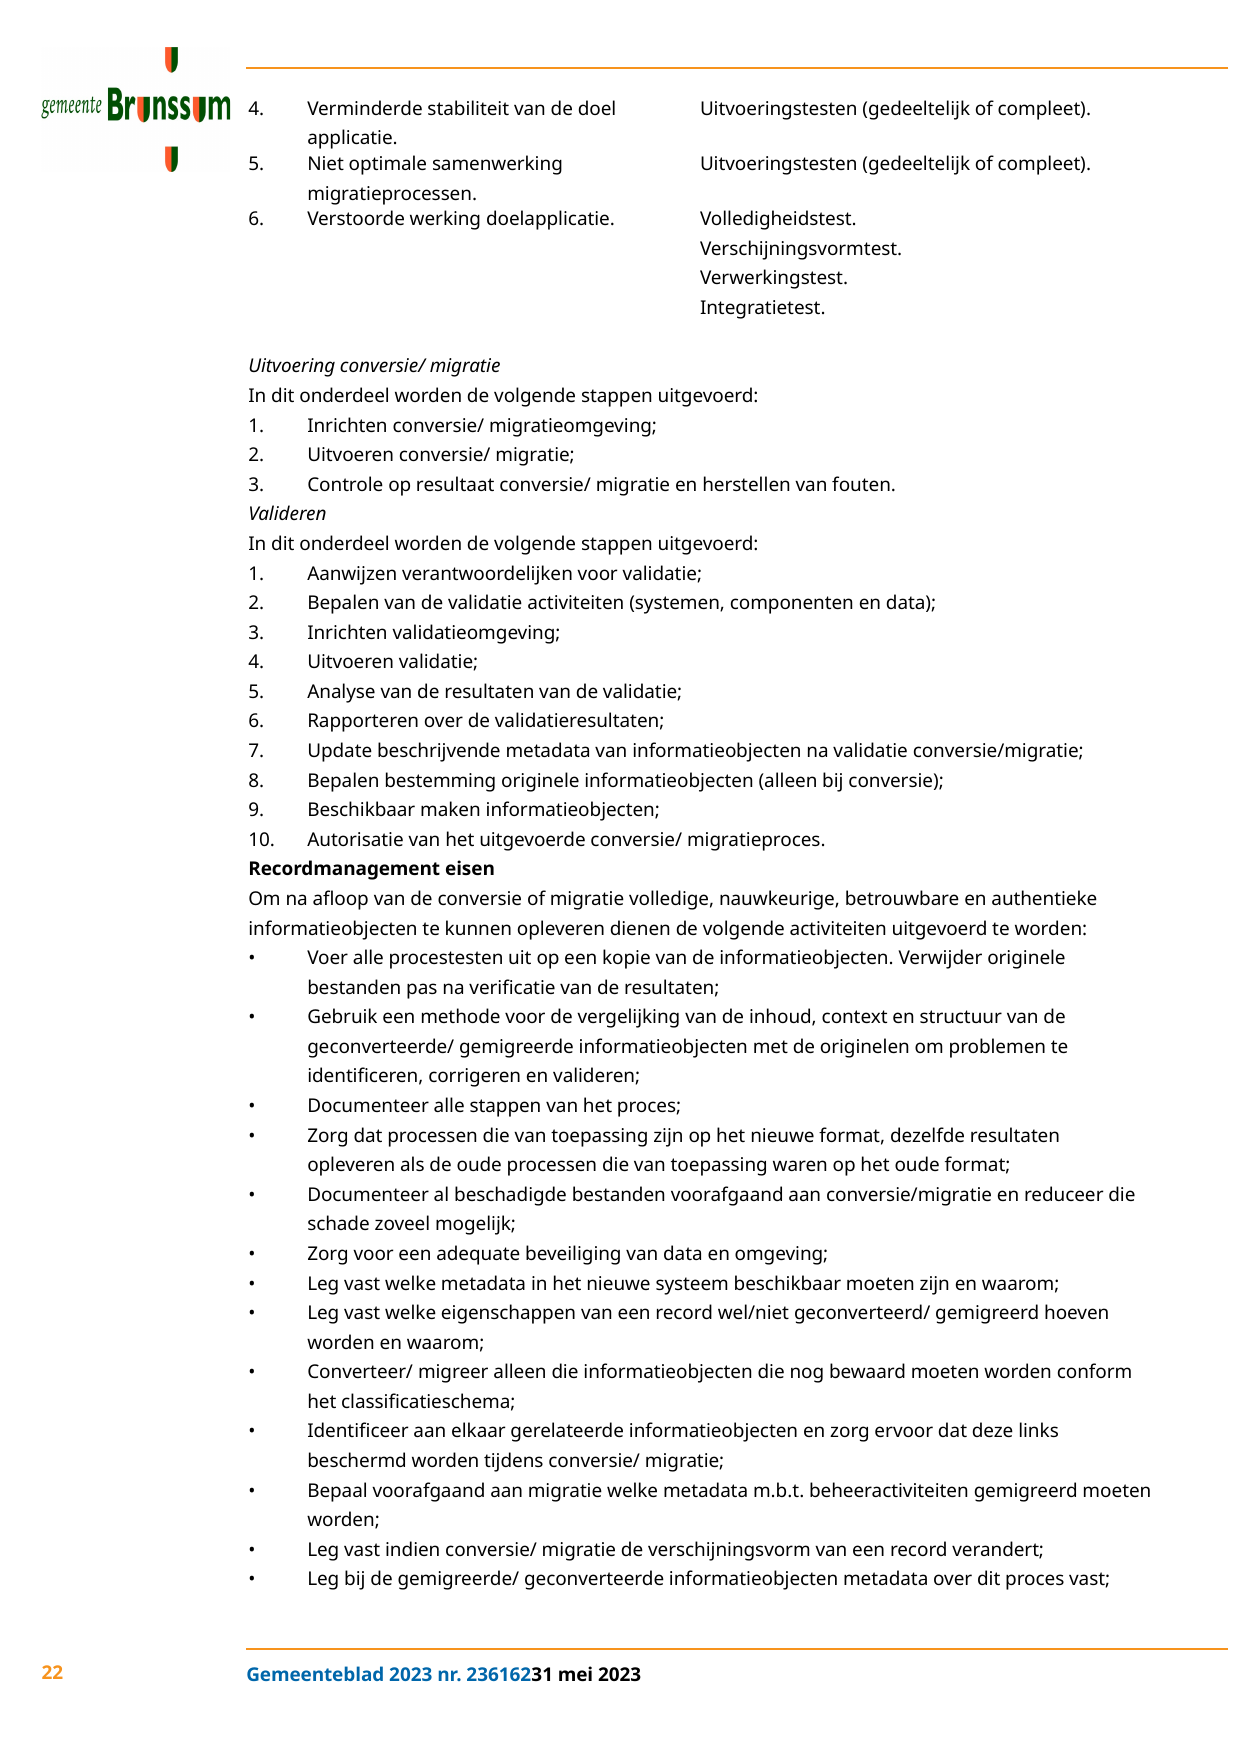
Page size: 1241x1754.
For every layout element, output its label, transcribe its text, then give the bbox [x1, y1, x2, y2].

list Inrichten conversie/ migratieomgeving; [248, 412, 1152, 438]
text Uitvoering conversie/ migratie [248, 353, 1152, 378]
list Rapporteren over de validatieresultaten; [248, 708, 1152, 733]
list Leg vast indien conversie/ migratie de verschijningsvorm van een record verandert; [248, 1536, 1152, 1562]
list Bepaal voorafgaand aan migratie welke metadata m.b.t. beheeractiviteiten gemigreerd moeten worden; [248, 1477, 1152, 1532]
list Update beschrijvende metadata van informatieobjecten na validatie conversie/migratie; [248, 737, 1152, 763]
table_cell Verstoorde werking doelapplicatie. [248, 205, 700, 320]
list Documenteer alle stappen van het proces; [248, 1092, 1152, 1118]
list Analyse van de resultaten van de validatie; [248, 678, 1152, 704]
list Zorg dat processen die van toepassing zijn op het nieuwe format, dezelfde resultaten opleveren als de oude processen die van toepassing waren op het oude format; [248, 1122, 1152, 1177]
list Gebruik een methode voor de vergelijking van de inhoud, context en structuur van de geconverteerde/ gemigreerde informatieobjecten met de originelen om problemen te identificeren, corrigeren en valideren; [248, 1003, 1152, 1088]
list Beschikbaar maken informatieobjecten; [248, 796, 1152, 822]
text Recordmanagement eisen [248, 856, 1152, 881]
text Valideren [248, 501, 1152, 526]
list Documenteer al beschadigde bestanden voorafgaand aan conversie/migratie en reduceer die schade zoveel mogelijk; [248, 1181, 1152, 1236]
list Leg bij de gemigreerde/ geconverteerde informatieobjecten metadata over dit proces vast; [248, 1566, 1152, 1591]
list Voer alle procestesten uit op een kopie van de informatieobjecten. Verwijder originele bestanden pas na verificatie van de resultaten; [248, 944, 1152, 1000]
picture [41, 47, 231, 172]
list Converteer/ migreer alleen die informatieobjecten die nog bewaard moeten worden conform het classificatieschema; [248, 1358, 1152, 1414]
list Uitvoeren validatie; [248, 648, 1152, 674]
list Autorisatie van het uitgevoerde conversie/ migratieproces. [248, 826, 1152, 852]
list Bepalen bestemming originele informatieobjecten (alleen bij conversie); [248, 767, 1152, 793]
list Controle op resultaat conversie/ migratie en herstellen van fouten. [248, 471, 1152, 497]
text In dit onderdeel worden de volgende stappen uitgevoerd: [248, 382, 1152, 408]
list Bepalen van de validatie activiteiten (systemen, componenten en data); [248, 589, 1152, 615]
table_cell Volledigheidstest. Verschijningsvormtest. Verwerkingstest. Integratietest. [700, 205, 1152, 320]
list Aanwijzen verantwoordelijken voor validatie; [248, 560, 1152, 586]
table_cell Uitvoeringstesten (gedeeltelijk of compleet). [700, 150, 1152, 205]
table_cell Verminderde stabiliteit van de doel applicatie. [248, 95, 700, 150]
table_cell Niet optimale samenwerking migratieprocessen. [248, 150, 700, 205]
list Zorg voor een adequate beveiliging van data en omgeving; [248, 1240, 1152, 1266]
list Leg vast welke metadata in het nieuwe systeem beschikbaar moeten zijn en waarom; [248, 1270, 1152, 1296]
list Leg vast welke eigenschappen van een record wel/niet geconverteerd/ gemigreerd hoeven worden en waarom; [248, 1299, 1152, 1355]
table_cell Uitvoeringstesten (gedeeltelijk of compleet). [700, 95, 1152, 150]
list Uitvoeren conversie/ migratie; [248, 441, 1152, 467]
text Om na afloop van de conversie of migratie volledige, nauwkeurige, betrouwbare en authentieke informatieobjecten te kunnen opleveren dienen de volgende activiteiten uitgevoerd te worden: [248, 885, 1152, 941]
list Identificeer aan elkaar gerelateerde informatieobjecten en zorg ervoor dat deze links beschermd worden tijdens conversie/ migratie; [248, 1418, 1152, 1473]
text In dit onderdeel worden de volgende stappen uitgevoerd: [248, 530, 1152, 556]
list Inrichten validatieomgeving; [248, 619, 1152, 645]
